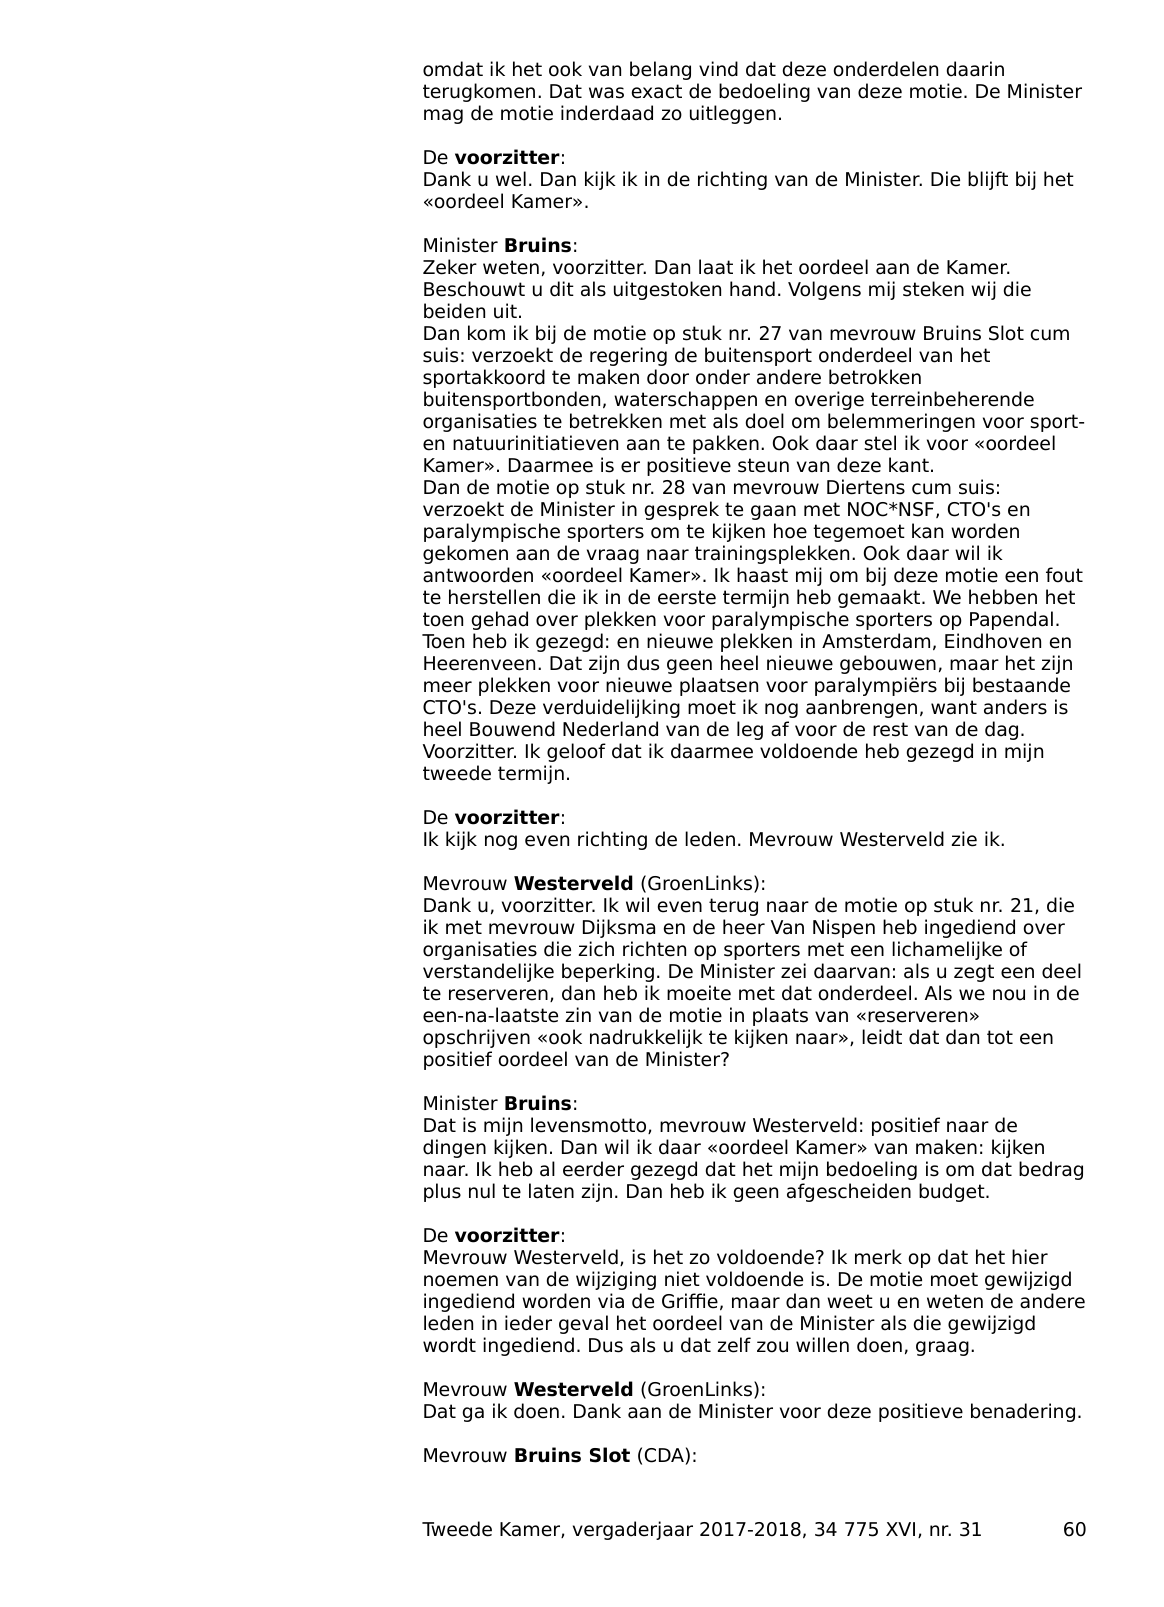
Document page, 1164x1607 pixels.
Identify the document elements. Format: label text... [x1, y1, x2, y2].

text Dat is mijn levensmotto, mevrouw Westerveld: positief naar de dingen kijken. Dan wil ik daar «oordeel Kamer» van maken: kijken naar. Ik heb al eerder gezegd dat het mijn bedoeling is om dat bedrag plus nul te laten zijn. Dan heb ik geen afgescheiden budget. [422, 1115, 1087, 1203]
text Ik kijk nog even richting de leden. Mevrouw Westerveld zie ik. [422, 829, 1087, 851]
text omdat ik het ook van belang vind dat deze onderdelen daarin terugkomen. Dat was exact de bedoeling van deze motie. De Minister mag de motie inderdaad zo uitleggen. [422, 59, 1087, 125]
text De voorzitter: [422, 147, 1087, 169]
text De voorzitter: [422, 1225, 1087, 1247]
text Mevrouw Westerveld (GroenLinks): [422, 1379, 1087, 1401]
text Dan kom ik bij de motie op stuk nr. 27 van mevrouw Bruins Slot cum suis: verzoekt de regering de buitensport onderdeel van het sportakkoord te maken door onder andere betrokken buitensportbonden, waterschappen en overige terreinbeherende organisaties te betrekken met als doel om belemmeringen voor sport- en natuurinitiatieven aan te pakken. Ook daar stel ik voor «oordeel Kamer». Daarmee is er positieve steun van deze kant. [422, 323, 1087, 477]
text Minister Bruins: [422, 1093, 1087, 1115]
text Dan de motie op stuk nr. 28 van mevrouw Diertens cum suis: verzoekt de Minister in gesprek te gaan met NOC*NSF, CTO's en paralympische sporters om te kijken hoe tegemoet kan worden gekomen aan de vraag naar trainingsplekken. Ook daar wil ik antwoorden «oordeel Kamer». Ik haast mij om bij deze motie een fout te herstellen die ik in de eerste termijn heb gemaakt. We hebben het toen gehad over plekken voor paralympische sporters op Papendal. Toen heb ik gezegd: en nieuwe plekken in Amsterdam, Eindhoven en Heerenveen. Dat zijn dus geen heel nieuwe gebouwen, maar het zijn meer plekken voor nieuwe plaatsen voor paralympiërs bij bestaande CTO's. Deze verduidelijking moet ik nog aanbrengen, want anders is heel Bouwend Nederland van de leg af voor de rest van de dag. [422, 477, 1087, 741]
text Mevrouw Westerveld, is het zo voldoende? Ik merk op dat het hier noemen van de wijziging niet voldoende is. De motie moet gewijzigd ingediend worden via de Griffie, maar dan weet u en weten de andere leden in ieder geval het oordeel van de Minister als die gewijzigd wordt ingediend. Dus als u dat zelf zou willen doen, graag. [422, 1247, 1087, 1357]
text De voorzitter: [422, 807, 1087, 829]
text Dank u, voorzitter. Ik wil even terug naar de motie op stuk nr. 21, die ik met mevrouw Dijksma en de heer Van Nispen heb ingediend over organisaties die zich richten op sporters met een lichamelijke of verstandelijke beperking. De Minister zei daarvan: als u zegt een deel te reserveren, dan heb ik moeite met dat onderdeel. Als we nou in de een-na-laatste zin van de motie in plaats van «reserveren» opschrijven «ook nadrukkelijk te kijken naar», leidt dat dan tot een positief oordeel van de Minister? [422, 895, 1087, 1071]
text Dank u wel. Dan kijk ik in de richting van de Minister. Die blijft bij het «oordeel Kamer». [422, 169, 1087, 213]
text Mevrouw Bruins Slot (CDA): [422, 1445, 1087, 1467]
text Mevrouw Westerveld (GroenLinks): [422, 873, 1087, 895]
text Zeker weten, voorzitter. Dan laat ik het oordeel aan de Kamer. Beschouwt u dit als uitgestoken hand. Volgens mij steken wij die beiden uit. [422, 257, 1087, 323]
text Minister Bruins: [422, 235, 1087, 257]
text Voorzitter. Ik geloof dat ik daarmee voldoende heb gezegd in mijn tweede termijn. [422, 741, 1087, 785]
text Dat ga ik doen. Dank aan de Minister voor deze positieve benadering. [422, 1401, 1087, 1423]
